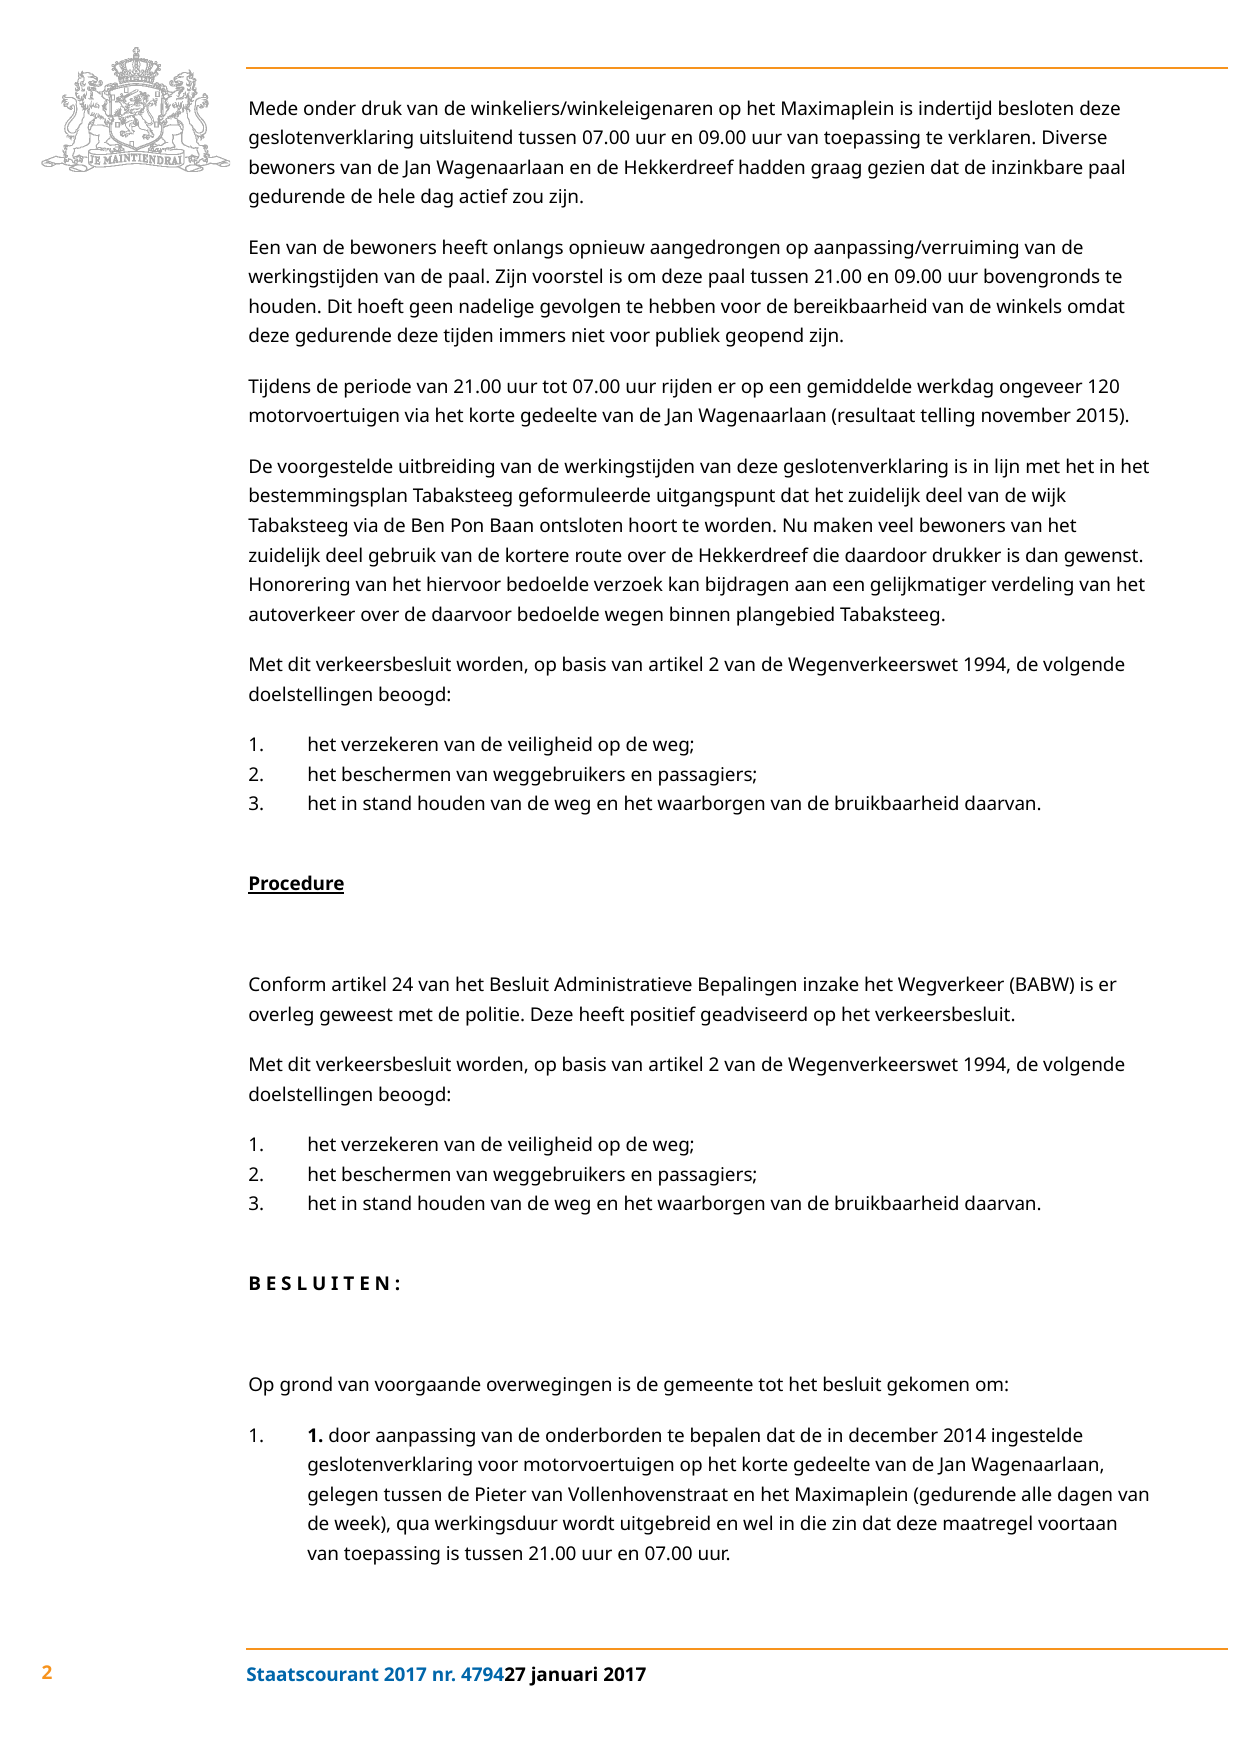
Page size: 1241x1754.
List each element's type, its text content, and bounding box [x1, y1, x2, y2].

text Een van de bewoners heeft onlangs opnieuw aangedrongen op aanpassing/verruiming van de werkingstijden van de paal. Zijn voorstel is om deze paal tussen 21.00 en 09.00 uur bovengronds te houden. Dit hoeft geen nadelige gevolgen te hebben voor de bereikbaarheid van de winkels omdat deze gedurende deze tijden immers niet voor publiek geopend zijn. [248, 234, 1152, 348]
text Met dit verkeersbesluit worden, op basis van artikel 2 van de Wegenverkeerswet 1994, de volgende doelstellingen beoogd: [248, 1051, 1152, 1107]
text Tijdens de periode van 21.00 uur tot 07.00 uur rijden er op een gemiddelde werkdag ongeveer 120 motorvoertuigen via het korte gedeelte van de Jan Wagenaarlaan (resultaat telling november 2015). [248, 373, 1152, 428]
list 1. door aanpassing van de onderborden te bepalen dat de in december 2014 ingestelde geslotenverklaring voor motorvoertuigen op het korte gedeelte van de Jan Wagenaarlaan, gelegen tussen de Pieter van Vollenhovenstraat en het Maximaplein (gedurende alle dagen van de week), qua werkingsduur wordt uitgebreid en wel in die zin dat deze maatregel voortaan van toepassing is tussen 21.00 uur en 07.00 uur. [248, 1422, 1152, 1566]
list het verzekeren van de veiligheid op de weg; [248, 731, 1152, 757]
list het verzekeren van de veiligheid op de weg; [248, 1131, 1152, 1157]
text Conform artikel 24 van het Besluit Administratieve Bepalingen inzake het Wegverkeer (BABW) is er overleg geweest met de politie. Deze heeft positief geadviseerd op het verkeersbesluit. [248, 971, 1152, 1027]
list het beschermen van weggebruikers en passagiers; [248, 1161, 1152, 1187]
text Met dit verkeersbesluit worden, op basis van artikel 2 van de Wegenverkeerswet 1994, de volgende doelstellingen beoogd: [248, 651, 1152, 707]
list het beschermen van weggebruikers en passagiers; [248, 761, 1152, 787]
text Mede onder druk van de winkeliers/winkeleigenaren op het Maximaplein is indertijd besloten deze geslotenverklaring uitsluitend tussen 07.00 uur en 09.00 uur van toepassing te verklaren. Diverse bewoners van de Jan Wagenaarlaan en de Hekkerdreef hadden graag gezien dat de inzinkbare paal gedurende de hele dag actief zou zijn. [248, 95, 1152, 209]
text B E S L U I T E N : [248, 1271, 1152, 1296]
list het in stand houden van de weg en het waarborgen van de bruikbaarheid daarvan. [248, 1191, 1152, 1216]
text Procedure [248, 871, 1152, 896]
text Op grond van voorgaande overwegingen is de gemeente tot het besluit gekomen om: [248, 1371, 1152, 1397]
picture [41, 47, 231, 172]
text De voorgestelde uitbreiding van de werkingstijden van deze geslotenverklaring is in lijn met het in het bestemmingsplan Tabaksteeg geformuleerde uitgangspunt dat het zuidelijk deel van de wijk Tabaksteeg via de Ben Pon Baan ontsloten hoort te worden. Nu maken veel bewoners van het zuidelijk deel gebruik van de kortere route over de Hekkerdreef die daardoor drukker is dan gewenst. Honorering van het hiervoor bedoelde verzoek kan bijdragen aan een gelijkmatiger verdeling van het autoverkeer over de daarvoor bedoelde wegen binnen plangebied Tabaksteeg. [248, 453, 1152, 627]
list het in stand houden van de weg en het waarborgen van de bruikbaarheid daarvan. [248, 791, 1152, 816]
